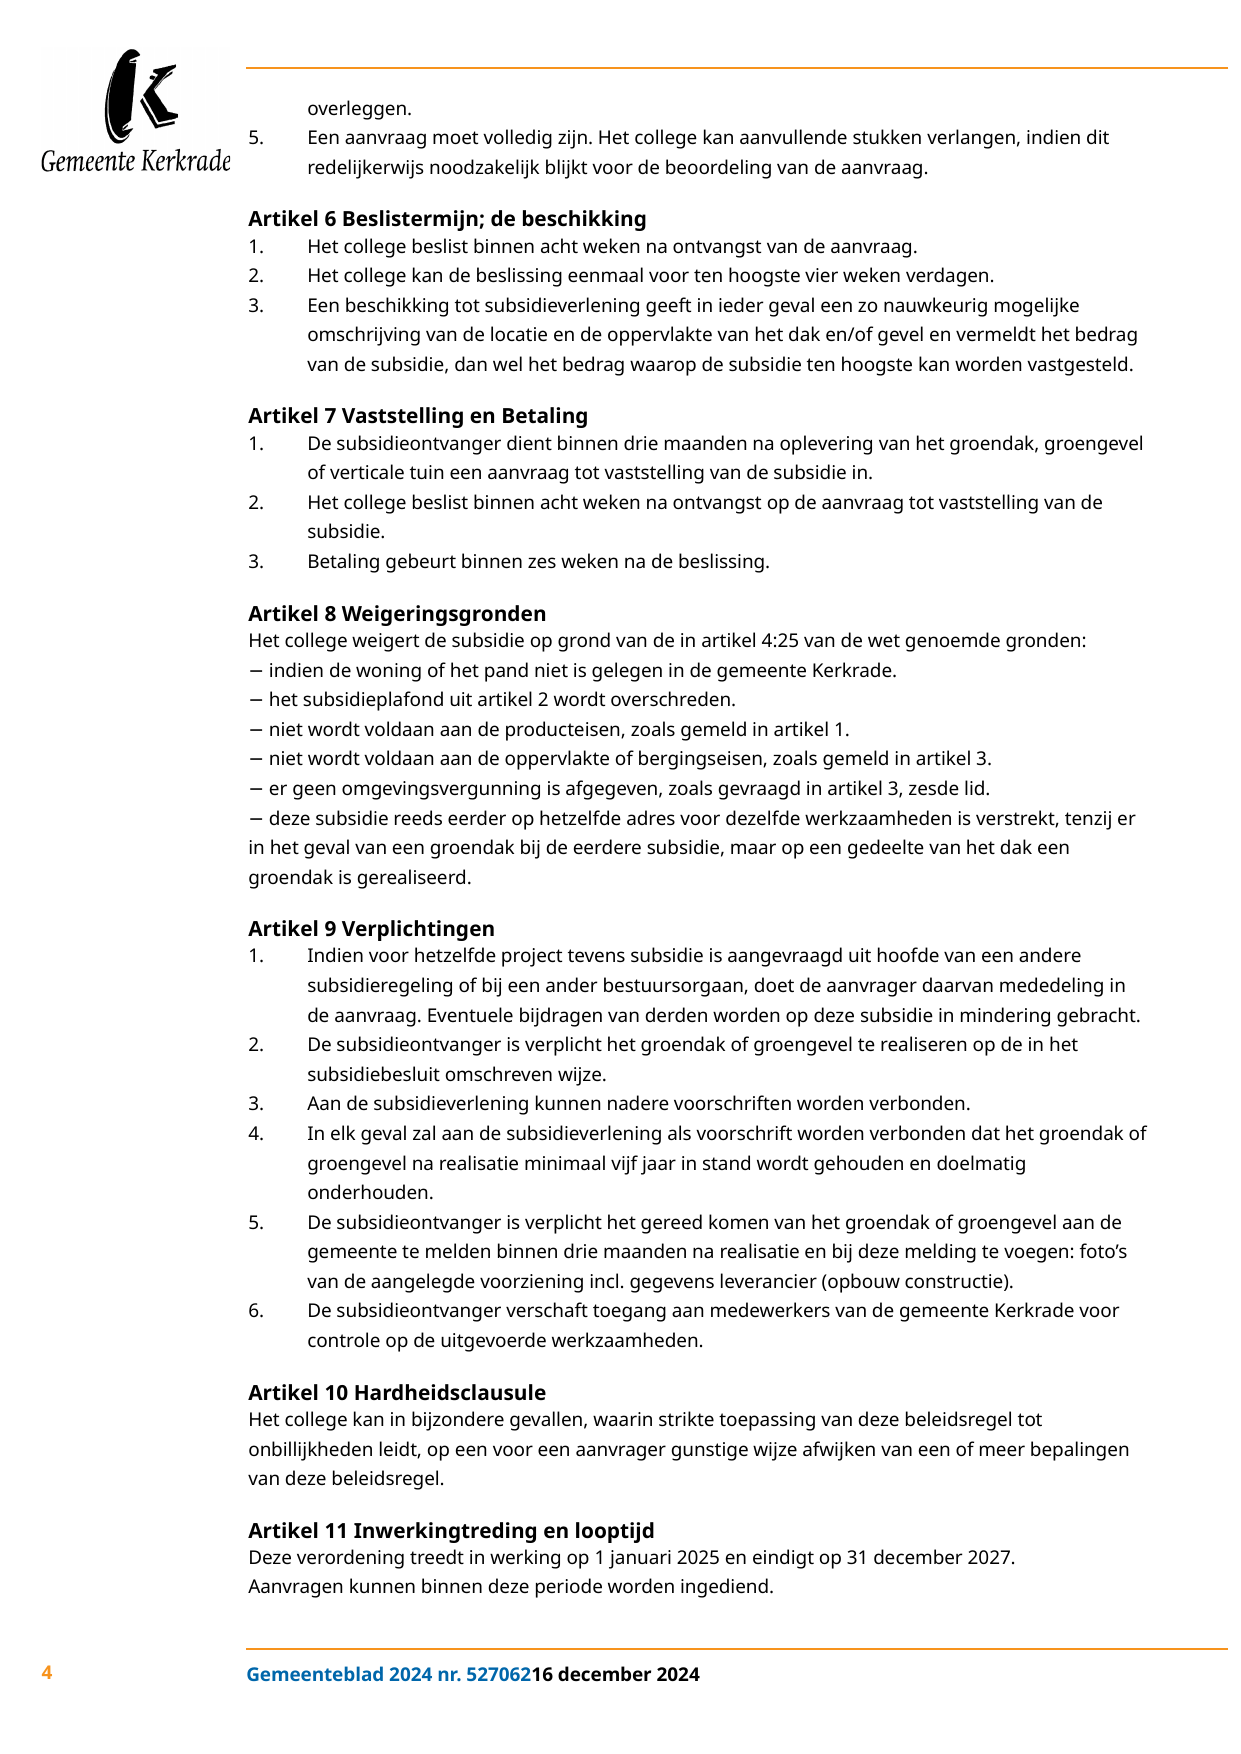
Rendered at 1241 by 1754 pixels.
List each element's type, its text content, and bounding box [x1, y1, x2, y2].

text − niet wordt voldaan aan de oppervlakte of bergingseisen, zoals gemeld in artikel 3. [248, 746, 1152, 771]
list Betaling gebeurt binnen zes weken na de beslissing. [248, 548, 1152, 574]
text Aanvragen kunnen binnen deze periode worden ingediend. [248, 1574, 1152, 1599]
text Het college kan in bijzondere gevallen, waarin strikte toepassing van deze beleidsregel tot onbillijkheden leidt, op een voor een aanvrager gunstige wijze afwijken van een of meer bepalingen van deze beleidsregel. [248, 1406, 1152, 1491]
list overleggen. [248, 95, 1152, 121]
text Artikel 9 Verplichtingen [248, 914, 1152, 943]
text Artikel 6 Beslistermijn; de beschikking [248, 204, 1152, 233]
list De subsidieontvanger is verplicht het gereed komen van het groendak of groengevel aan de gemeente te melden binnen drie maanden na realisatie en bij deze melding te voegen: foto’s van de aangelegde voorziening incl. gegevens leverancier (opbouw constructie). [248, 1209, 1152, 1294]
text Het college weigert de subsidie op grond van de in artikel 4:25 van de wet genoemde gronden: [248, 627, 1152, 653]
text − niet wordt voldaan aan de producteisen, zoals gemeld in artikel 1. [248, 716, 1152, 742]
picture [41, 47, 231, 172]
list Het college beslist binnen acht weken na ontvangst van de aanvraag. [248, 233, 1152, 258]
list De subsidieontvanger verschaft toegang aan medewerkers van de gemeente Kerkrade voor controle op de uitgevoerde werkzaamheden. [248, 1298, 1152, 1353]
text − deze subsidie reeds eerder op hetzelfde adres voor dezelfde werkzaamheden is verstrekt, tenzij er in het geval van een groendak bij de eerdere subsidie, maar op een gedeelte van het dak een groendak is gerealiseerd. [248, 805, 1152, 889]
list In elk geval zal aan de subsidieverlening als voorschrift worden verbonden dat het groendak of groengevel na realisatie minimaal vijf jaar in stand wordt gehouden en doelmatig onderhouden. [248, 1120, 1152, 1205]
text Deze verordening treedt in werking op 1 januari 2025 en eindigt op 31 december 2027. [248, 1544, 1152, 1570]
list Een aanvraag moet volledig zijn. Het college kan aanvullende stukken verlangen, indien dit redelijkerwijs noodzakelijk blijkt voor de beoordeling van de aanvraag. [248, 124, 1152, 180]
list Het college beslist binnen acht weken na ontvangst op de aanvraag tot vaststelling van de subsidie. [248, 489, 1152, 544]
list Een beschikking tot subsidieverlening geeft in ieder geval een zo nauwkeurig mogelijke omschrijving van de locatie en de oppervlakte van het dak en/of gevel en vermeldt het bedrag van de subsidie, dan wel het bedrag waarop de subsidie ten hoogste kan worden vastgesteld. [248, 292, 1152, 377]
list Het college kan de beslissing eenmaal voor ten hoogste vier weken verdagen. [248, 262, 1152, 288]
text − indien de woning of het pand niet is gelegen in de gemeente Kerkrade. [248, 657, 1152, 682]
text − er geen omgevingsvergunning is afgegeven, zoals gevraagd in artikel 3, zesde lid. [248, 775, 1152, 801]
text Artikel 10 Hardheidsclausule [248, 1378, 1152, 1406]
text − het subsidieplafond uit artikel 2 wordt overschreden. [248, 686, 1152, 712]
list De subsidieontvanger is verplicht het groendak of groengevel te realiseren op de in het subsidiebesluit omschreven wijze. [248, 1031, 1152, 1087]
text Artikel 11 Inwerkingtreding en looptijd [248, 1516, 1152, 1544]
text Artikel 8 Weigeringsgronden [248, 599, 1152, 627]
text Artikel 7 Vaststelling en Betaling [248, 402, 1152, 430]
list De subsidieontvanger dient binnen drie maanden na oplevering van het groendak, groengevel of verticale tuin een aanvraag tot vaststelling van de subsidie in. [248, 430, 1152, 485]
list Aan de subsidieverlening kunnen nadere voorschriften worden verbonden. [248, 1091, 1152, 1116]
list Indien voor hetzelfde project tevens subsidie is aangevraagd uit hoofde van een andere subsidieregeling of bij een ander bestuursorgaan, doet de aanvrager daarvan mededeling in de aanvraag. Eventuele bijdragen van derden worden op deze subsidie in mindering gebracht. [248, 943, 1152, 1028]
